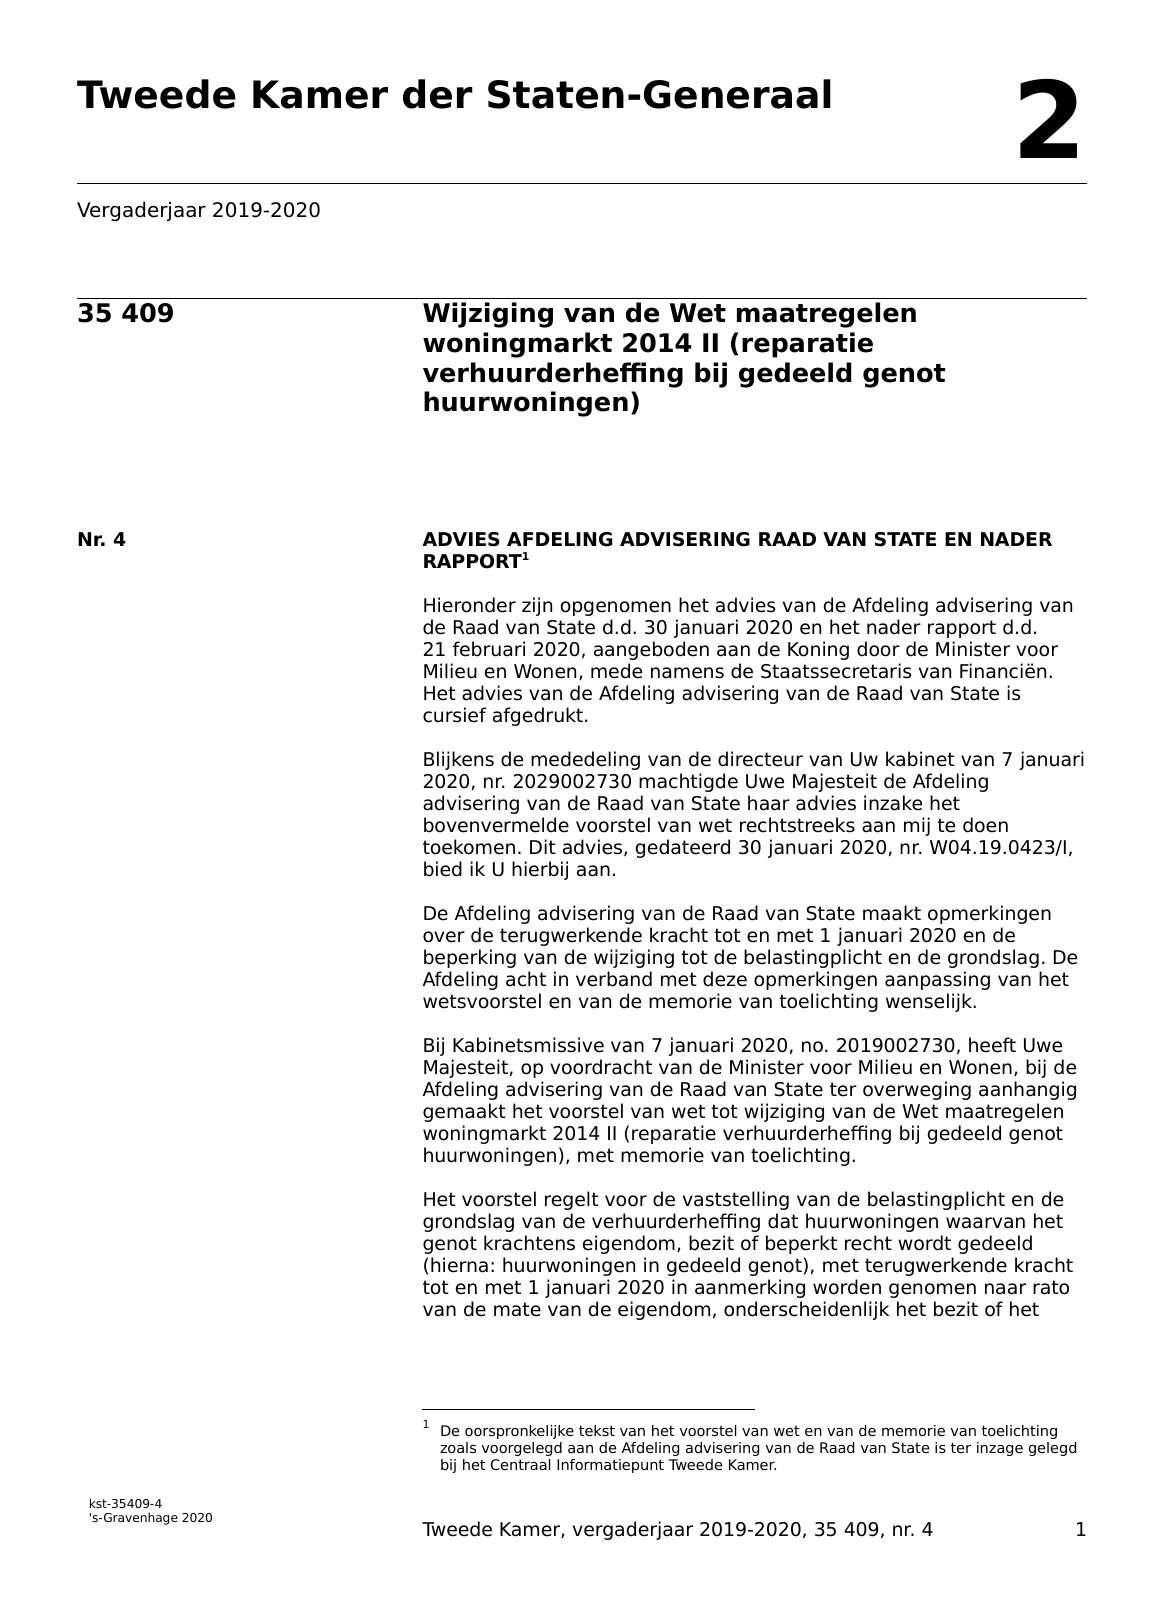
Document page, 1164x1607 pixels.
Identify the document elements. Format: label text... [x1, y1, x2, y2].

text kst-35409-4 [88, 1497, 323, 1511]
subtitle 35 409 Wijziging van de Wet maatregelen woningmarkt 2014 II (reparatie verhuurderheffing bij gedeeld genot huurwoningen) [77, 299, 1087, 418]
text Het voorstel regelt voor de vaststelling van de belastingplicht en de grondslag van de verhuurderheffing dat huurwoningen waarvan het genot krachtens eigendom, bezit of beperkt recht wordt gedeeld (hierna: huurwoningen in gedeeld genot), met terugwerkende kracht tot en met 1 januari 2020 in aanmerking worden genomen naar rato van de mate van de eigendom, onderscheidenlijk het bezit of het [422, 1189, 1087, 1321]
table_cell Vergaderjaar 2019-2020 [77, 184, 1087, 298]
text 's-Gravenhage 2020 [88, 1511, 323, 1525]
table_header 2 [886, 59, 1087, 183]
text De oorspronkelijke tekst van het voorstel van wet en van de memorie van toelichting zoals voorgelegd aan de Afdeling advisering van de Raad van State is ter inzage gelegd bij het Centraal Informatiepunt Tweede Kamer. [422, 1418, 1087, 1474]
table_header Tweede Kamer der Staten-Generaal [77, 59, 886, 183]
text De Afdeling advisering van de Raad van State maakt opmerkingen over de terugwerkende kracht tot en met 1 januari 2020 en de beperking van de wijziging tot de belastingplicht en de grondslag. De Afdeling acht in verband met deze opmerkingen aanpassing van het wetsvoorstel en van de memorie van toelichting wenselijk. [422, 903, 1087, 1013]
text Hieronder zijn opgenomen het advies van de Afdeling advisering van de Raad van State d.d. 30 januari 2020 en het nader rapport d.d. 21 februari 2020, aangeboden aan de Koning door de Minister voor Milieu en Wonen, mede namens de Staatssecretaris van Financiën. Het advies van de Afdeling advisering van de Raad van State is cursief afgedrukt. [422, 595, 1087, 727]
subtitle Nr. 4 ADVIES AFDELING ADVISERING RAAD VAN STATE EN NADER RAPPORT [77, 529, 1087, 573]
text Blijkens de mededeling van de directeur van Uw kabinet van 7 januari 2020, nr. 2029002730 machtigde Uwe Majesteit de Afdeling advisering van de Raad van State haar advies inzake het bovenvermelde voorstel van wet rechtstreeks aan mij te doen toekomen. Dit advies, gedateerd 30 januari 2020, nr. W04.19.0423/I, bied ik U hierbij aan. [422, 749, 1087, 881]
text Bij Kabinetsmissive van 7 januari 2020, no. 2019002730, heeft Uwe Majesteit, op voordracht van de Minister voor Milieu en Wonen, bij de Afdeling advisering van de Raad van State ter overweging aanhangig gemaakt het voorstel van wet tot wijziging van de Wet maatregelen woningmarkt 2014 II (reparatie verhuurderheffing bij gedeeld genot huurwoningen), met memorie van toelichting. [422, 1035, 1087, 1167]
